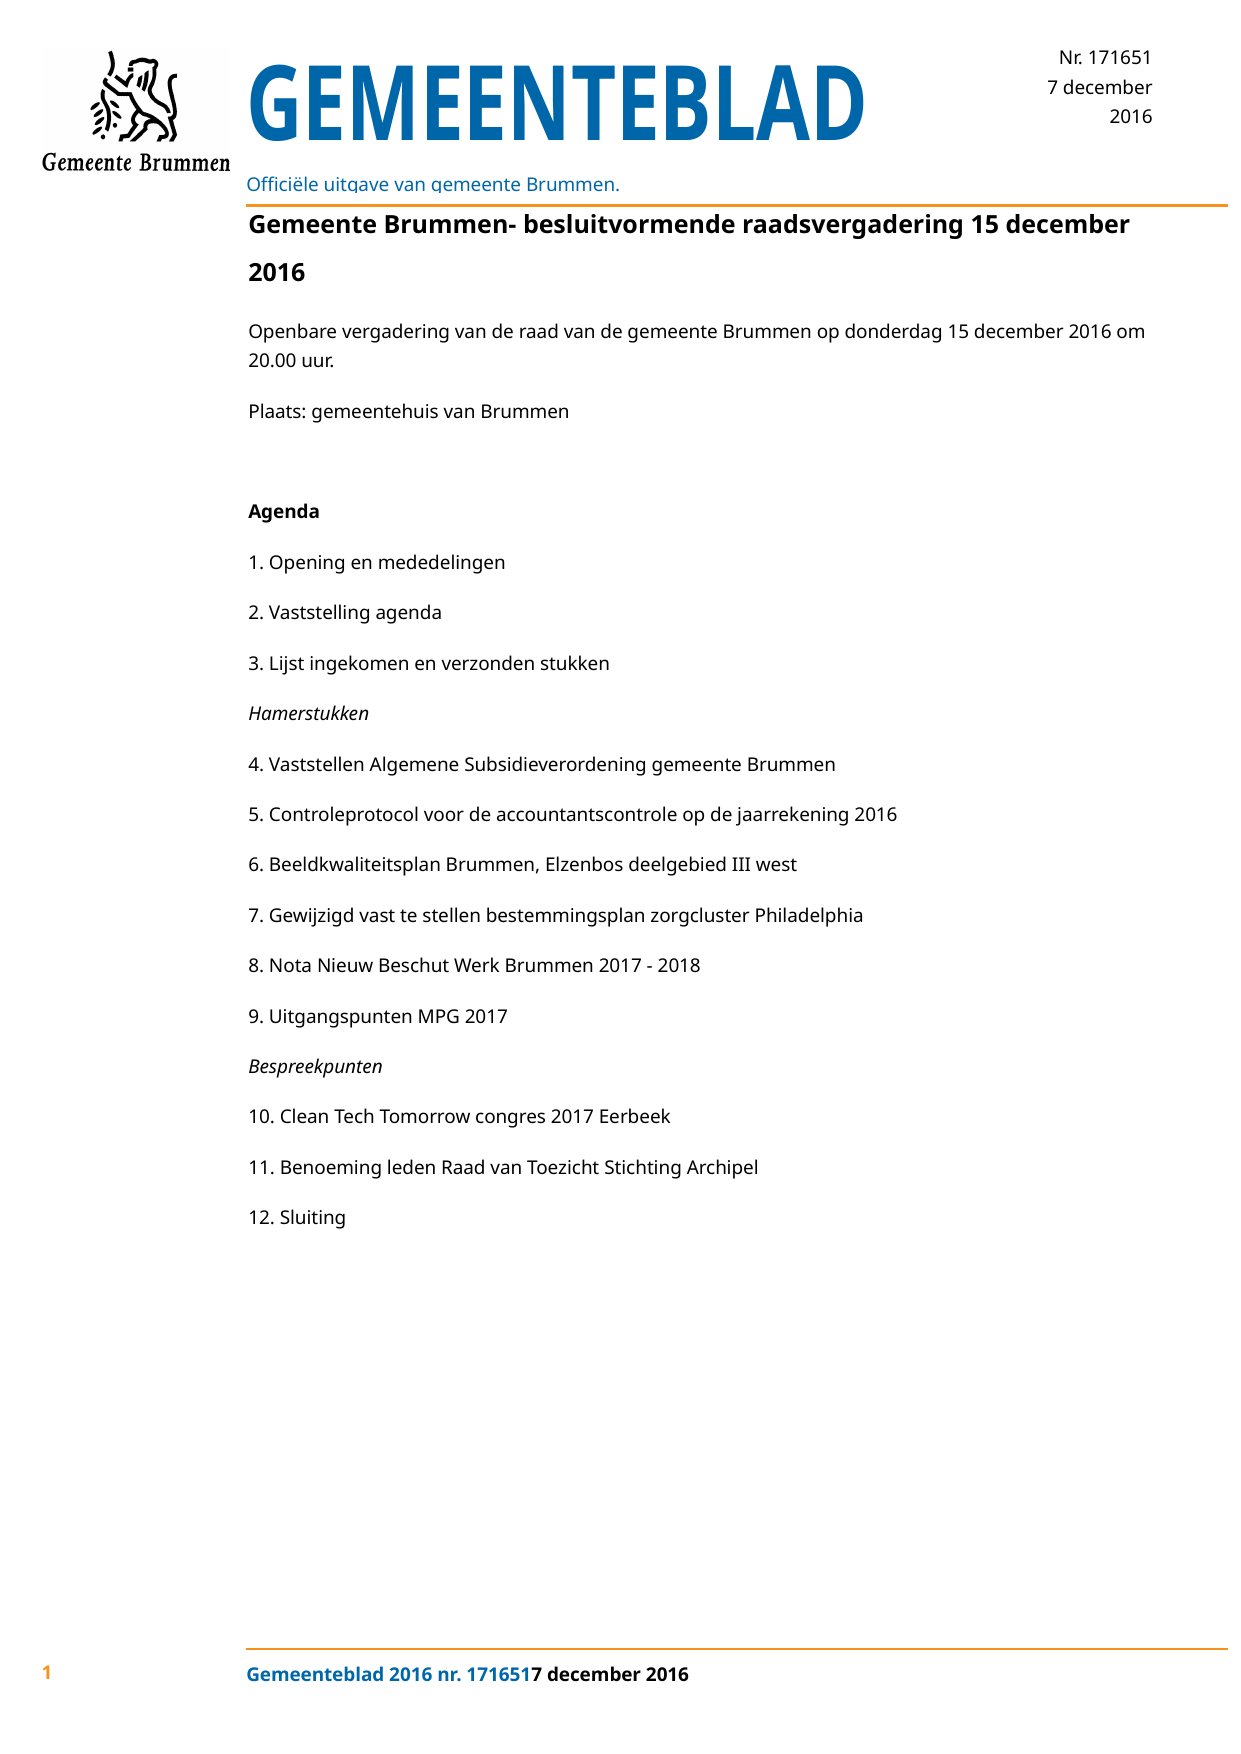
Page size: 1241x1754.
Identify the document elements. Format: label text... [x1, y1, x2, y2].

text 5. Controleprotocol voor de accountantscontrole op de jaarrekening 2016 [248, 801, 1152, 827]
text Gemeente Brummen- besluitvormende raadsvergadering 15 december 2016 [248, 207, 1152, 288]
text 11. Benoeming leden Raad van Toezicht Stichting Archipel [248, 1154, 1152, 1180]
text 10. Clean Tech Tomorrow congres 2017 Eerbeek [248, 1104, 1152, 1129]
text 4. Vaststellen Algemene Subsidieverordening gemeente Brummen [248, 751, 1152, 777]
text Plaats: gemeentehuis van Brummen [248, 398, 1152, 424]
text 7. Gewijzigd vast te stellen bestemmingsplan zorgcluster Philadelphia [248, 902, 1152, 928]
text 9. Uitgangspunten MPG 2017 [248, 1003, 1152, 1029]
text 8. Nota Nieuw Beschut Werk Brummen 2017 - 2018 [248, 952, 1152, 978]
text 6. Beeldkwaliteitsplan Brummen, Elzenbos deelgebied III west [248, 852, 1152, 877]
text Agenda [248, 499, 1152, 524]
text Hamerstukken [248, 700, 1152, 726]
text Openbare vergadering van de raad van de gemeente Brummen op donderdag 15 december 2016 om 20.00 uur. [248, 318, 1152, 373]
text 1. Opening en mededelingen [248, 549, 1152, 575]
text 2. Vaststelling agenda [248, 599, 1152, 625]
text 12. Sluiting [248, 1204, 1152, 1230]
text Bespreekpunten [248, 1053, 1152, 1079]
picture [41, 47, 231, 172]
text 3. Lijst ingekomen en verzonden stukken [248, 650, 1152, 676]
